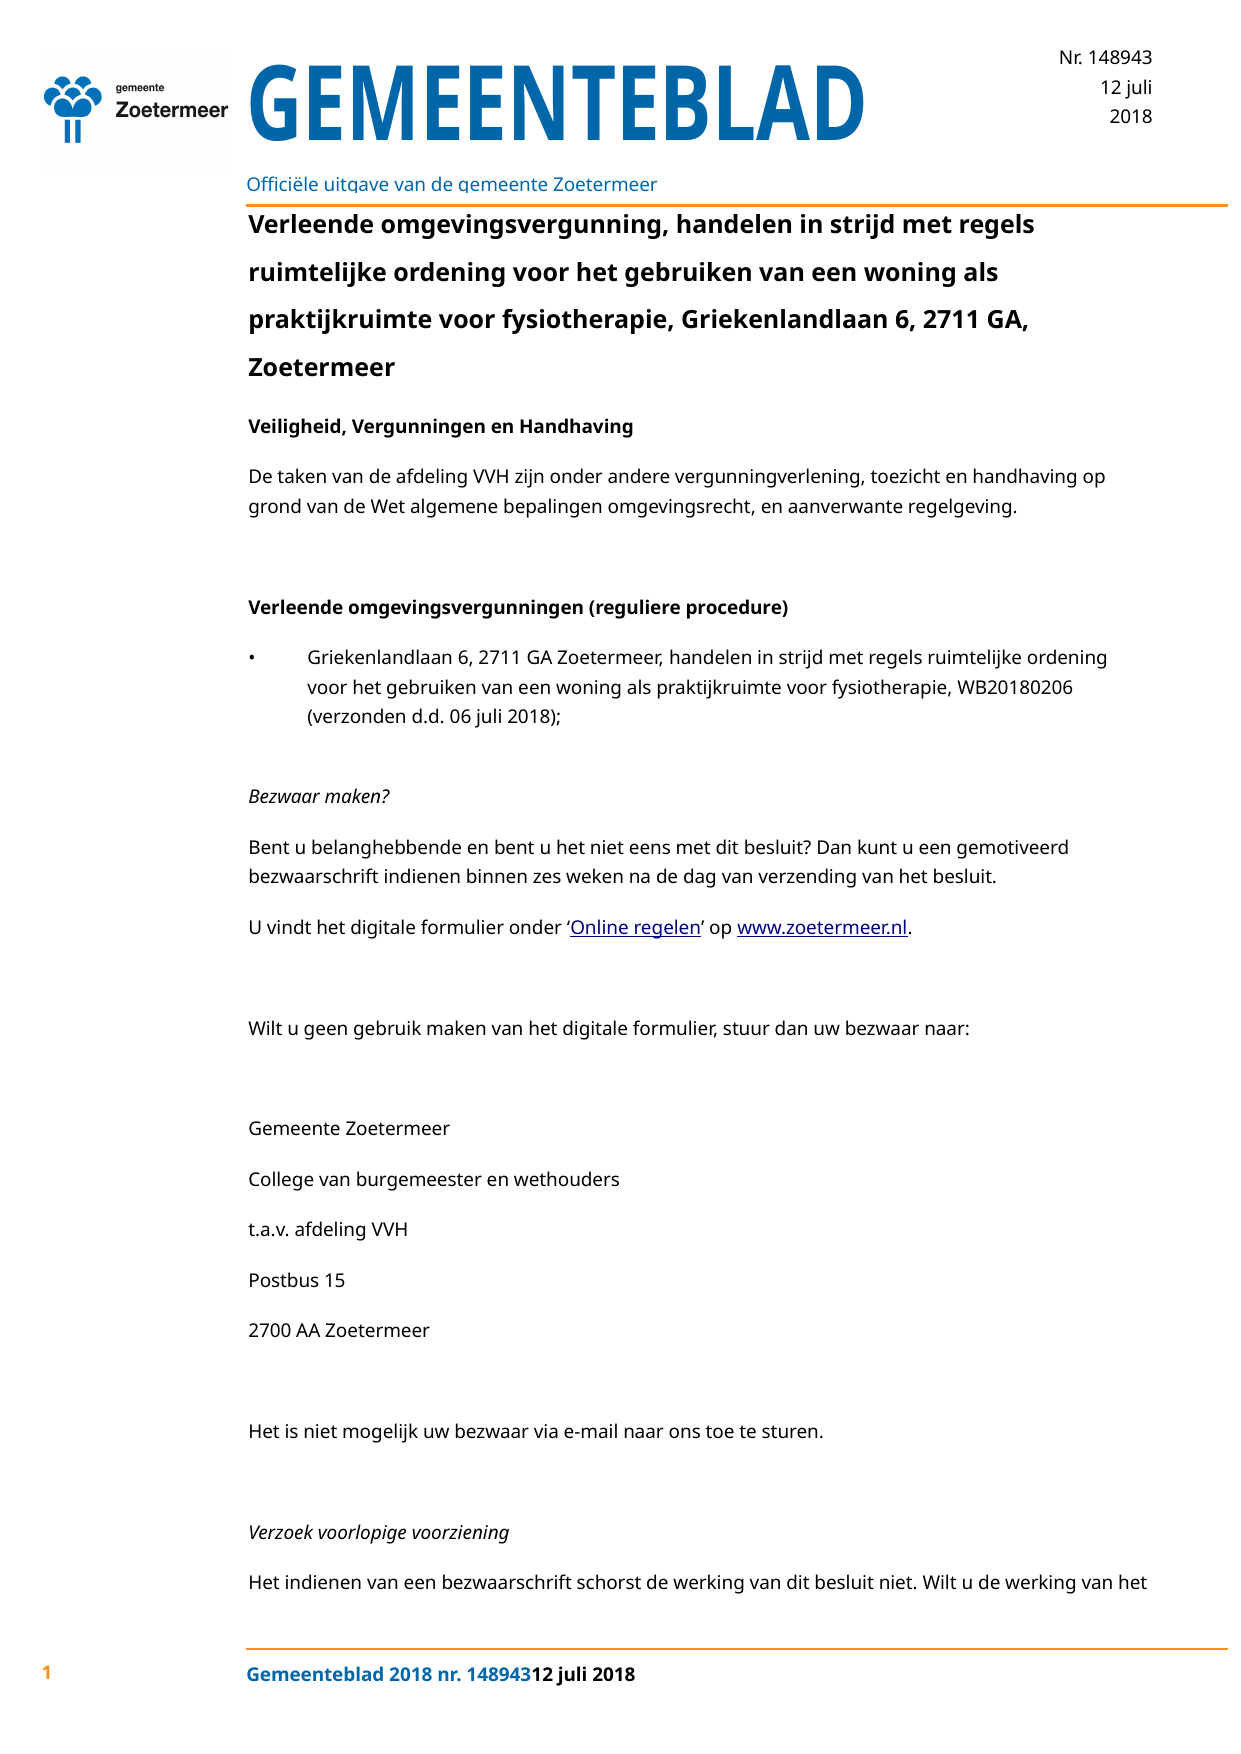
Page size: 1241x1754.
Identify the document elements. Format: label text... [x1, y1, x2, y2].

text t.a.v. afdeling VVH [248, 1216, 1152, 1242]
text Bent u belanghebbende en bent u het niet eens met dit besluit? Dan kunt u een gemotiveerd bezwaarschrift indienen binnen zes weken na de dag van verzending van het besluit. [248, 834, 1152, 889]
text Verzoek voorlopige voorziening [248, 1519, 1152, 1545]
text College van burgemeester en wethouders [248, 1166, 1152, 1192]
text De taken van de afdeling VVH zijn onder andere vergunningverlening, toezicht en handhaving op grond van de Wet algemene bepalingen omgevingsrecht, en aanverwante regelgeving. [248, 463, 1152, 519]
text 2700 AA Zoetermeer [248, 1317, 1152, 1343]
text Gemeente Zoetermeer [248, 1116, 1152, 1141]
text U vindt het digitale formulier onder ‘Online regelen’ op www.zoetermeer.nl. [248, 914, 1152, 940]
text Het indienen van een bezwaarschrift schorst de werking van dit besluit niet. Wilt u de werking van het [248, 1569, 1152, 1595]
text Veiligheid, Vergunningen en Handhaving [248, 413, 1152, 439]
text Het is niet mogelijk uw bezwaar via e-mail naar ons toe te sturen. [248, 1418, 1152, 1444]
picture [41, 47, 231, 172]
text Verleende omgevingsvergunningen (reguliere procedure) [248, 594, 1152, 620]
text Bezwaar maken? [248, 783, 1152, 809]
text Verleende omgevingsvergunning, handelen in strijd met regels ruimtelijke ordening voor het gebruiken van een woning als praktijkruimte voor fysiotherapie, Griekenlandlaan 6, 2711 GA, Zoetermeer [248, 207, 1152, 384]
text Postbus 15 [248, 1267, 1152, 1293]
text Wilt u geen gebruik maken van het digitale formulier, stuur dan uw bezwaar naar: [248, 1015, 1152, 1041]
list Griekenlandlaan 6, 2711 GA Zoetermeer, handelen in strijd met regels ruimtelijke ordening voor het gebruiken van een woning als praktijkruimte voor fysiotherapie, WB20180206 (verzonden d.d. 06 juli 2018); [248, 644, 1152, 729]
